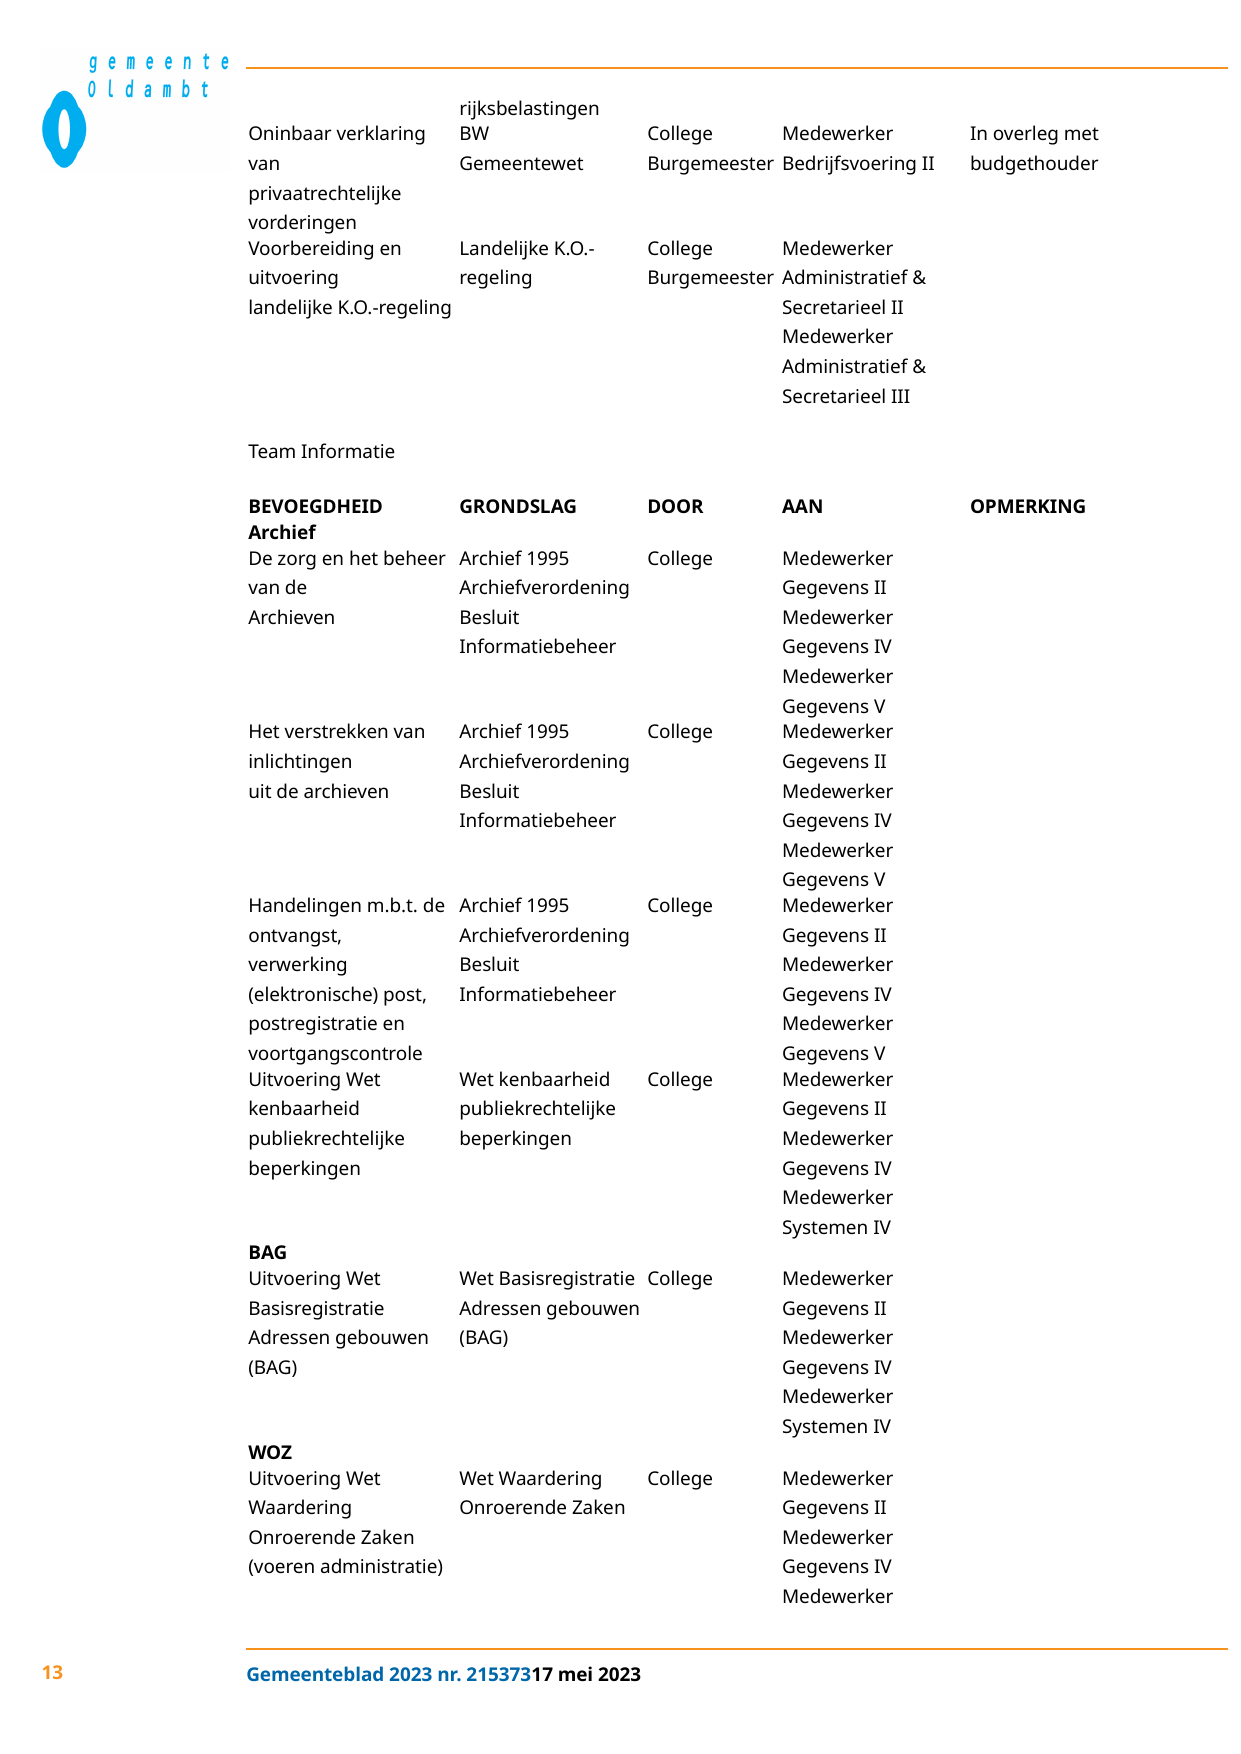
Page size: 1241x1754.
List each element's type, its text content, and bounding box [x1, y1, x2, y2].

table_cell Medewerker Gegevens II Medewerker Gegevens IV Medewerker Systemen IV [782, 1265, 970, 1439]
table_cell [970, 95, 1152, 121]
table_cell [970, 892, 1152, 1066]
table_cell In overleg met budgethouder [970, 121, 1152, 235]
table_cell Handelingen m.b.t. de ontvangst, verwerking (elektronische) post, postregistratie en voortgangscontrole [248, 892, 459, 1066]
table_cell [459, 1240, 647, 1265]
table_cell Archief 1995 Archiefverordening Besluit Informatiebeheer [459, 545, 647, 719]
table_cell [970, 719, 1152, 892]
table_cell BEVOEGDHEID [248, 494, 459, 519]
table_cell College [647, 545, 782, 719]
table_cell [970, 519, 1152, 545]
table_cell [782, 95, 970, 121]
table_cell Oninbaar verklaring van privaatrechtelijke vorderingen [248, 121, 459, 235]
table_cell [647, 1439, 782, 1465]
table_cell BW Gemeentewet [459, 121, 647, 235]
table_cell Archief [248, 519, 459, 545]
table_cell Het verstrekken van inlichtingen uit de archieven [248, 719, 459, 892]
table_cell Medewerker Gegevens II Medewerker Gegevens IV Medewerker Gegevens V [782, 545, 970, 719]
table_cell Medewerker Bedrijfsvoering II [782, 121, 970, 235]
table_cell College Burgemeester [647, 121, 782, 235]
table_cell [459, 519, 647, 545]
table_cell [970, 235, 1152, 409]
table_cell OPMERKING [970, 494, 1152, 519]
table_cell [970, 1439, 1152, 1465]
table_cell [459, 1439, 647, 1465]
table_cell [970, 545, 1152, 719]
table_cell Uitvoering Wet kenbaarheid publiekrechtelijke beperkingen [248, 1066, 459, 1239]
table_cell [782, 1240, 970, 1265]
table_cell Medewerker Gegevens II Medewerker Gegevens IV Medewerker Gegevens V [782, 892, 970, 1066]
table_cell AAN [782, 494, 970, 519]
table_cell College [647, 1265, 782, 1439]
table_cell [647, 1240, 782, 1265]
table_cell De zorg en het beheer van de Archieven [248, 545, 459, 719]
table_cell Wet kenbaarheid publiekrechtelijke beperkingen [459, 1066, 647, 1239]
table_cell Uitvoering Wet Basisregistratie Adressen gebouwen (BAG) [248, 1265, 459, 1439]
table_cell [782, 519, 970, 545]
table_cell College [647, 1066, 782, 1239]
table_cell Medewerker Gegevens II Medewerker Gegevens IV Medewerker [782, 1465, 970, 1609]
table_cell [970, 1240, 1152, 1265]
table_cell College [647, 719, 782, 892]
table_cell WOZ [248, 1439, 459, 1465]
table_cell [970, 1265, 1152, 1439]
table_cell College [647, 892, 782, 1066]
table_cell BAG [248, 1240, 459, 1265]
table_cell College Burgemeester [647, 235, 782, 409]
table_cell [248, 95, 459, 121]
table_cell Voorbereiding en uitvoering landelijke K.O.-regeling [248, 235, 459, 409]
table_cell Team Informatie [248, 409, 1152, 493]
table_cell Landelijke K.O.-regeling [459, 235, 647, 409]
table_cell Wet Basisregistratie Adressen gebouwen (BAG) [459, 1265, 647, 1439]
table_cell Medewerker Gegevens II Medewerker Gegevens IV Medewerker Gegevens V [782, 719, 970, 892]
table_cell Medewerker Gegevens II Medewerker Gegevens IV Medewerker Systemen IV [782, 1066, 970, 1239]
table_cell Archief 1995 Archiefverordening Besluit Informatiebeheer [459, 719, 647, 892]
table_cell Uitvoering Wet Waardering Onroerende Zaken (voeren administratie) [248, 1465, 459, 1609]
table_cell Wet Waardering Onroerende Zaken [459, 1465, 647, 1609]
table_cell [970, 1465, 1152, 1609]
table_cell College [647, 1465, 782, 1609]
table_cell GRONDSLAG [459, 494, 647, 519]
table_cell [647, 519, 782, 545]
table_cell rijksbelastingen [459, 95, 647, 121]
table_cell [970, 1066, 1152, 1239]
table_cell [647, 95, 782, 121]
table_cell Medewerker Administratief & Secretarieel II Medewerker Administratief & Secretarieel III [782, 235, 970, 409]
table_cell [782, 1439, 970, 1465]
table_cell DOOR [647, 494, 782, 519]
picture [41, 47, 231, 172]
table_cell Archief 1995 Archiefverordening Besluit Informatiebeheer [459, 892, 647, 1066]
